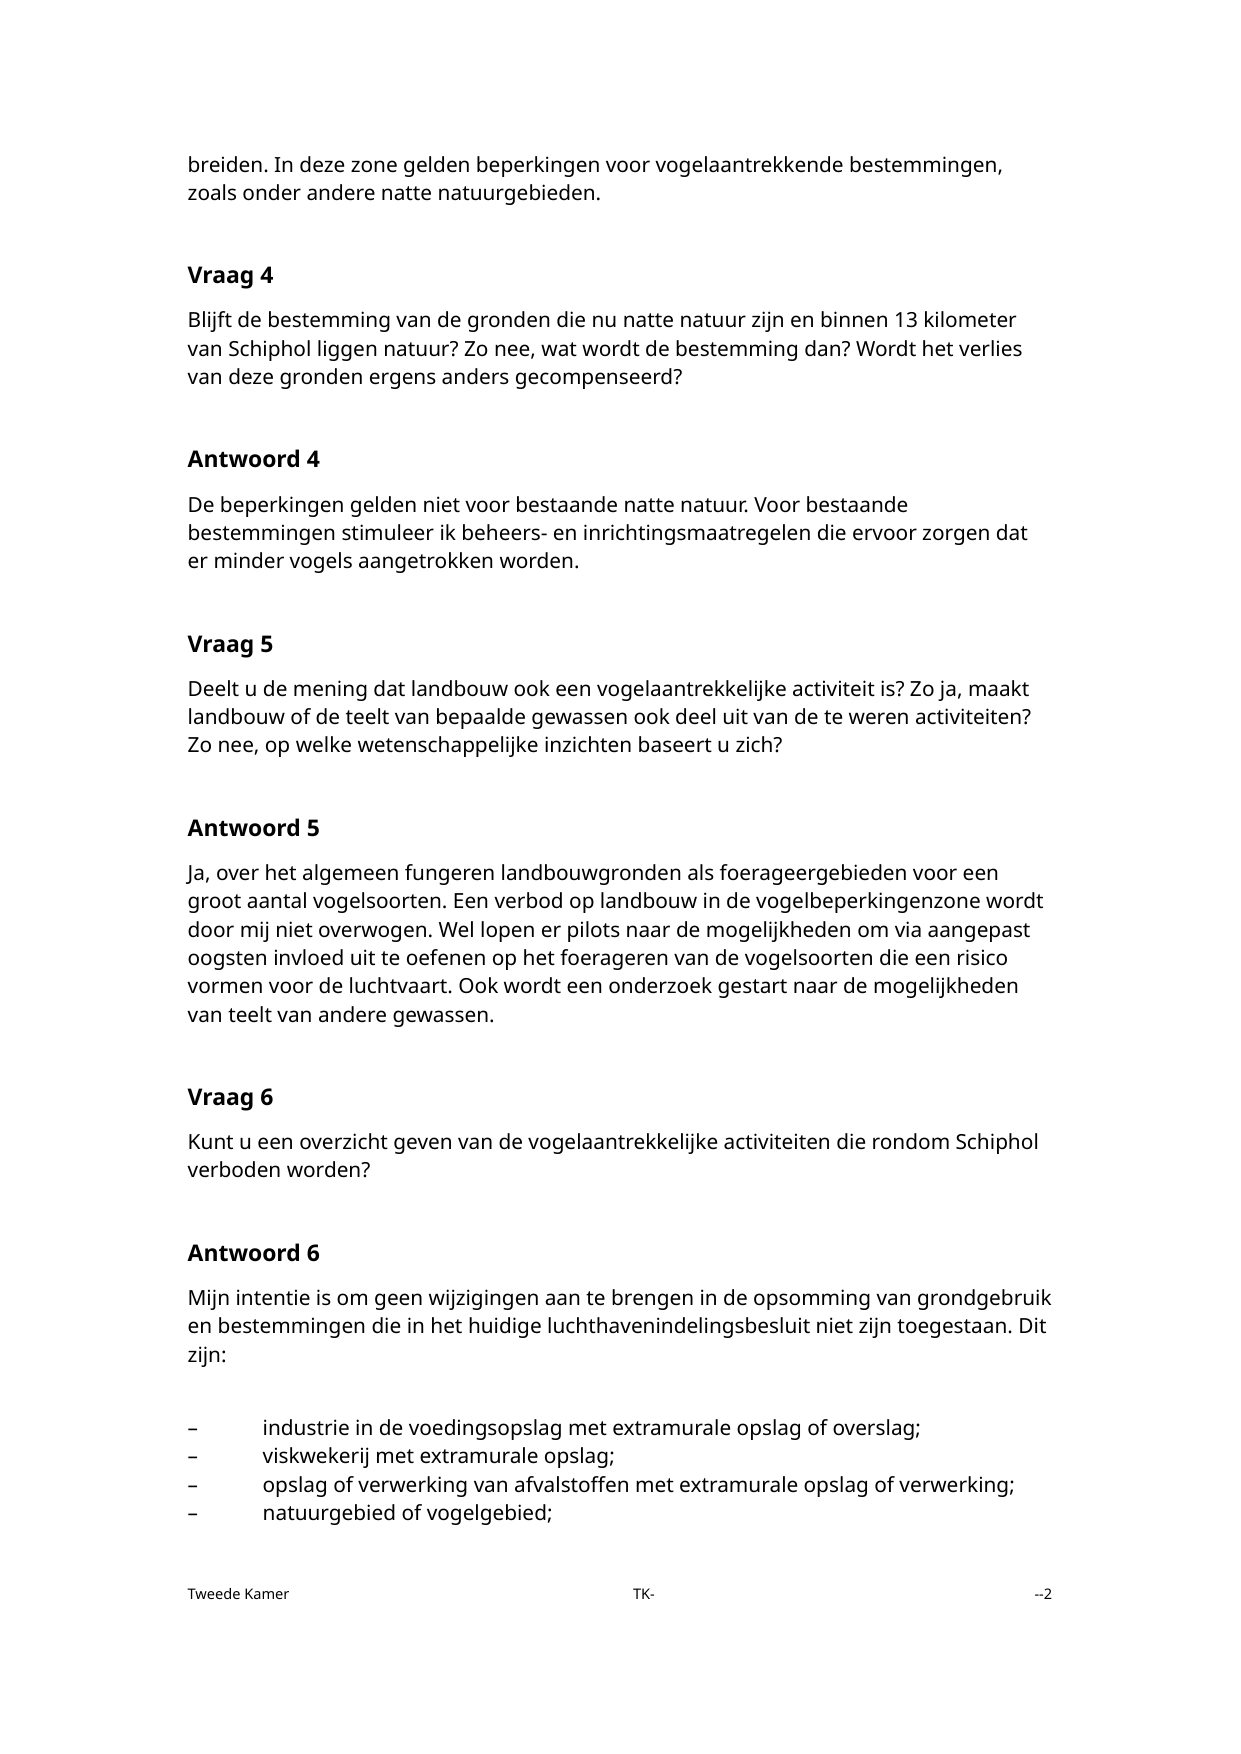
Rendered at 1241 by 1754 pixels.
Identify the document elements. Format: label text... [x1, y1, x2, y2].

subtitle Vraag 5 [187, 627, 1053, 659]
subtitle Antwoord 5 [187, 812, 1053, 843]
text breiden. In deze zone gelden beperkingen voor vogelaantrekkende bestemmingen, zoals onder andere natte natuurgebieden. [187, 150, 1053, 207]
subtitle Vraag 4 [187, 259, 1053, 291]
list industrie in de voedingsopslag met extramurale opslag of overslag; [187, 1413, 1053, 1442]
text Ja, over het algemeen fungeren landbouwgronden als foerageergebieden voor een groot aantal vogelsoorten. Een verbod op landbouw in de vogelbeperkingenzone wordt door mij niet overwogen. Wel lopen er pilots naar de mogelijkheden om via aangepast oogsten invloed uit te oefenen op het foerageren van de vogelsoorten die een risico vormen voor de luchtvaart. Ook wordt een onderzoek gestart naar de mogelijkheden van teelt van andere gewassen. [187, 858, 1053, 1028]
text Kunt u een overzicht geven van de vogelaantrekkelijke activiteiten die rondom Schiphol verboden worden? [187, 1127, 1053, 1184]
subtitle Antwoord 4 [187, 443, 1053, 475]
text Mijn intentie is om geen wijzigingen aan te brengen in de opsomming van grondgebruik en bestemmingen die in het huidige luchthavenindelingsbesluit niet zijn toegestaan. Dit zijn: [187, 1283, 1053, 1368]
text De beperkingen gelden niet voor bestaande natte natuur. Voor bestaande bestemmingen stimuleer ik beheers- en inrichtingsmaatregelen die ervoor zorgen dat er minder vogels aangetrokken worden. [187, 490, 1053, 575]
text Deelt u de mening dat landbouw ook een vogelaantrekkelijke activiteit is? Zo ja, maakt landbouw of de teelt van bepaalde gewassen ook deel uit van de te weren activiteiten? Zo nee, op welke wetenschappelijke inzichten baseert u zich? [187, 674, 1053, 759]
subtitle Vraag 6 [187, 1081, 1053, 1112]
subtitle Antwoord 6 [187, 1237, 1053, 1268]
text Blijft de bestemming van de gronden die nu natte natuur zijn en binnen 13 kilometer van Schiphol liggen natuur? Zo nee, wat wordt de bestemming dan? Wordt het verlies van deze gronden ergens anders gecompenseerd? [187, 306, 1053, 391]
list opslag of verwerking van afvalstoffen met extramurale opslag of verwerking; [187, 1470, 1053, 1498]
list natuurgebied of vogelgebied; [187, 1498, 1053, 1527]
list viskwekerij met extramurale opslag; [187, 1442, 1053, 1470]
